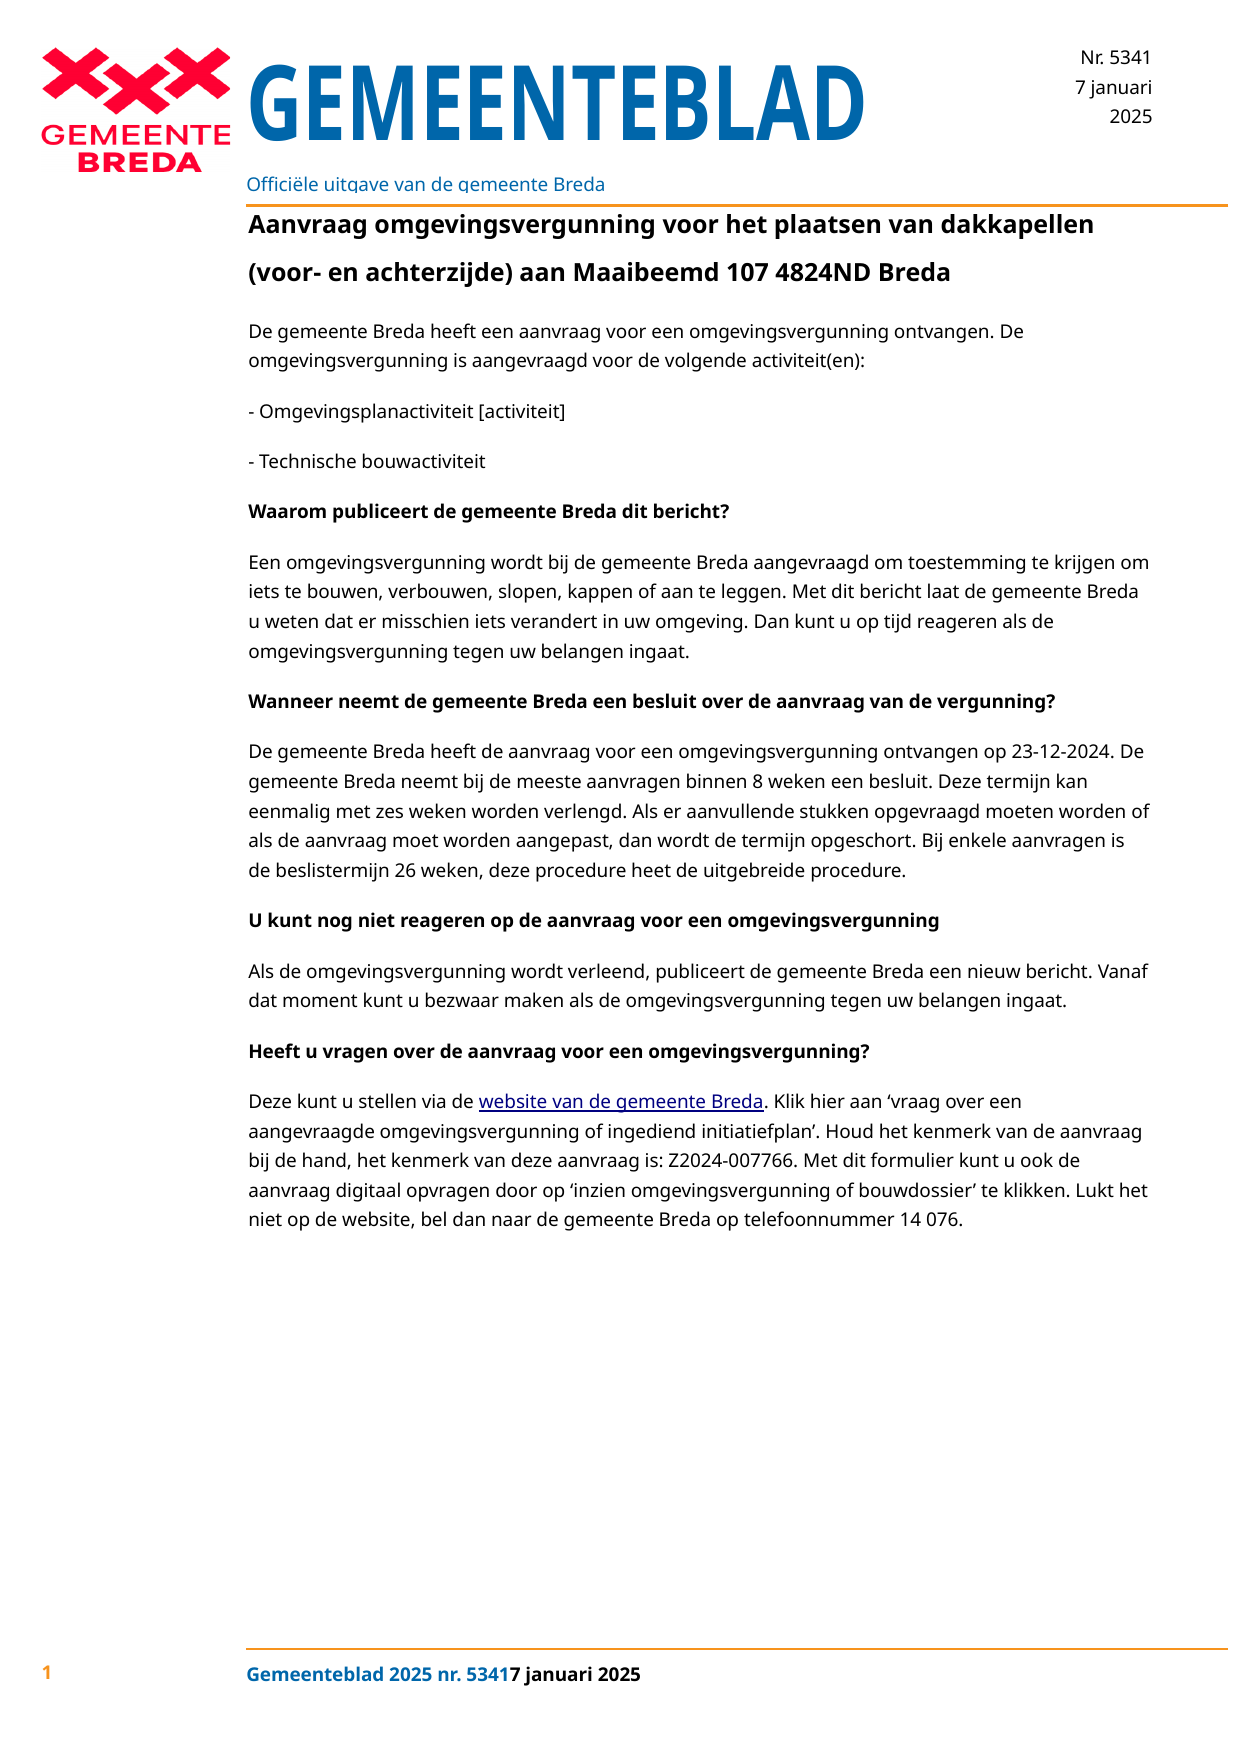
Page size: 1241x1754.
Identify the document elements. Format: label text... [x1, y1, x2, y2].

text Heeft u vragen over de aanvraag voor een omgevingsvergunning? [248, 1038, 1152, 1064]
text - Technische bouwactiviteit [248, 448, 1152, 474]
text Deze kunt u stellen via de website van de gemeente Breda. Klik hier aan ‘vraag over een aangevraagde omgevingsvergunning of ingediend initiatiefplan’. Houd het kenmerk van de aanvraag bij de hand, het kenmerk van deze aanvraag is: Z2024-007766. Met dit formulier kunt u ook de aanvraag digitaal opvragen door op ‘inzien omgevingsvergunning of bouwdossier’ te klikken. Lukt het niet op de website, bel dan naar de gemeente Breda op telefoonnummer 14 076. [248, 1088, 1152, 1232]
text De gemeente Breda heeft een aanvraag voor een omgevingsvergunning ontvangen. De omgevingsvergunning is aangevraagd voor de volgende activiteit(en): [248, 318, 1152, 373]
picture [41, 47, 231, 172]
text Wanneer neemt de gemeente Breda een besluit over de aanvraag van de vergunning? [248, 688, 1152, 714]
text - Omgevingsplanactiviteit [activiteit] [248, 398, 1152, 424]
text Waarom publiceert de gemeente Breda dit bericht? [248, 499, 1152, 524]
text Aanvraag omgevingsvergunning voor het plaatsen van dakkapellen (voor- en achterzijde) aan Maaibeemd 107 4824ND Breda [248, 207, 1152, 288]
text De gemeente Breda heeft de aanvraag voor een omgevingsvergunning ontvangen op 23-12-2024. De gemeente Breda neemt bij de meeste aanvragen binnen 8 weken een besluit. Deze termijn kan eenmalig met zes weken worden verlengd. Als er aanvullende stukken opgevraagd moeten worden of als de aanvraag moet worden aangepast, dan wordt de termijn opgeschort. Bij enkele aanvragen is de beslistermijn 26 weken, deze procedure heet de uitgebreide procedure. [248, 739, 1152, 883]
text U kunt nog niet reageren op de aanvraag voor een omgevingsvergunning [248, 907, 1152, 933]
text Als de omgevingsvergunning wordt verleend, publiceert de gemeente Breda een nieuw bericht. Vanaf dat moment kunt u bezwaar maken als de omgevingsvergunning tegen uw belangen ingaat. [248, 958, 1152, 1013]
text Een omgevingsvergunning wordt bij de gemeente Breda aangevraagd om toestemming te krijgen om iets te bouwen, verbouwen, slopen, kappen of aan te leggen. Met dit bericht laat de gemeente Breda u weten dat er misschien iets verandert in uw omgeving. Dan kunt u op tijd reageren als de omgevingsvergunning tegen uw belangen ingaat. [248, 549, 1152, 664]
